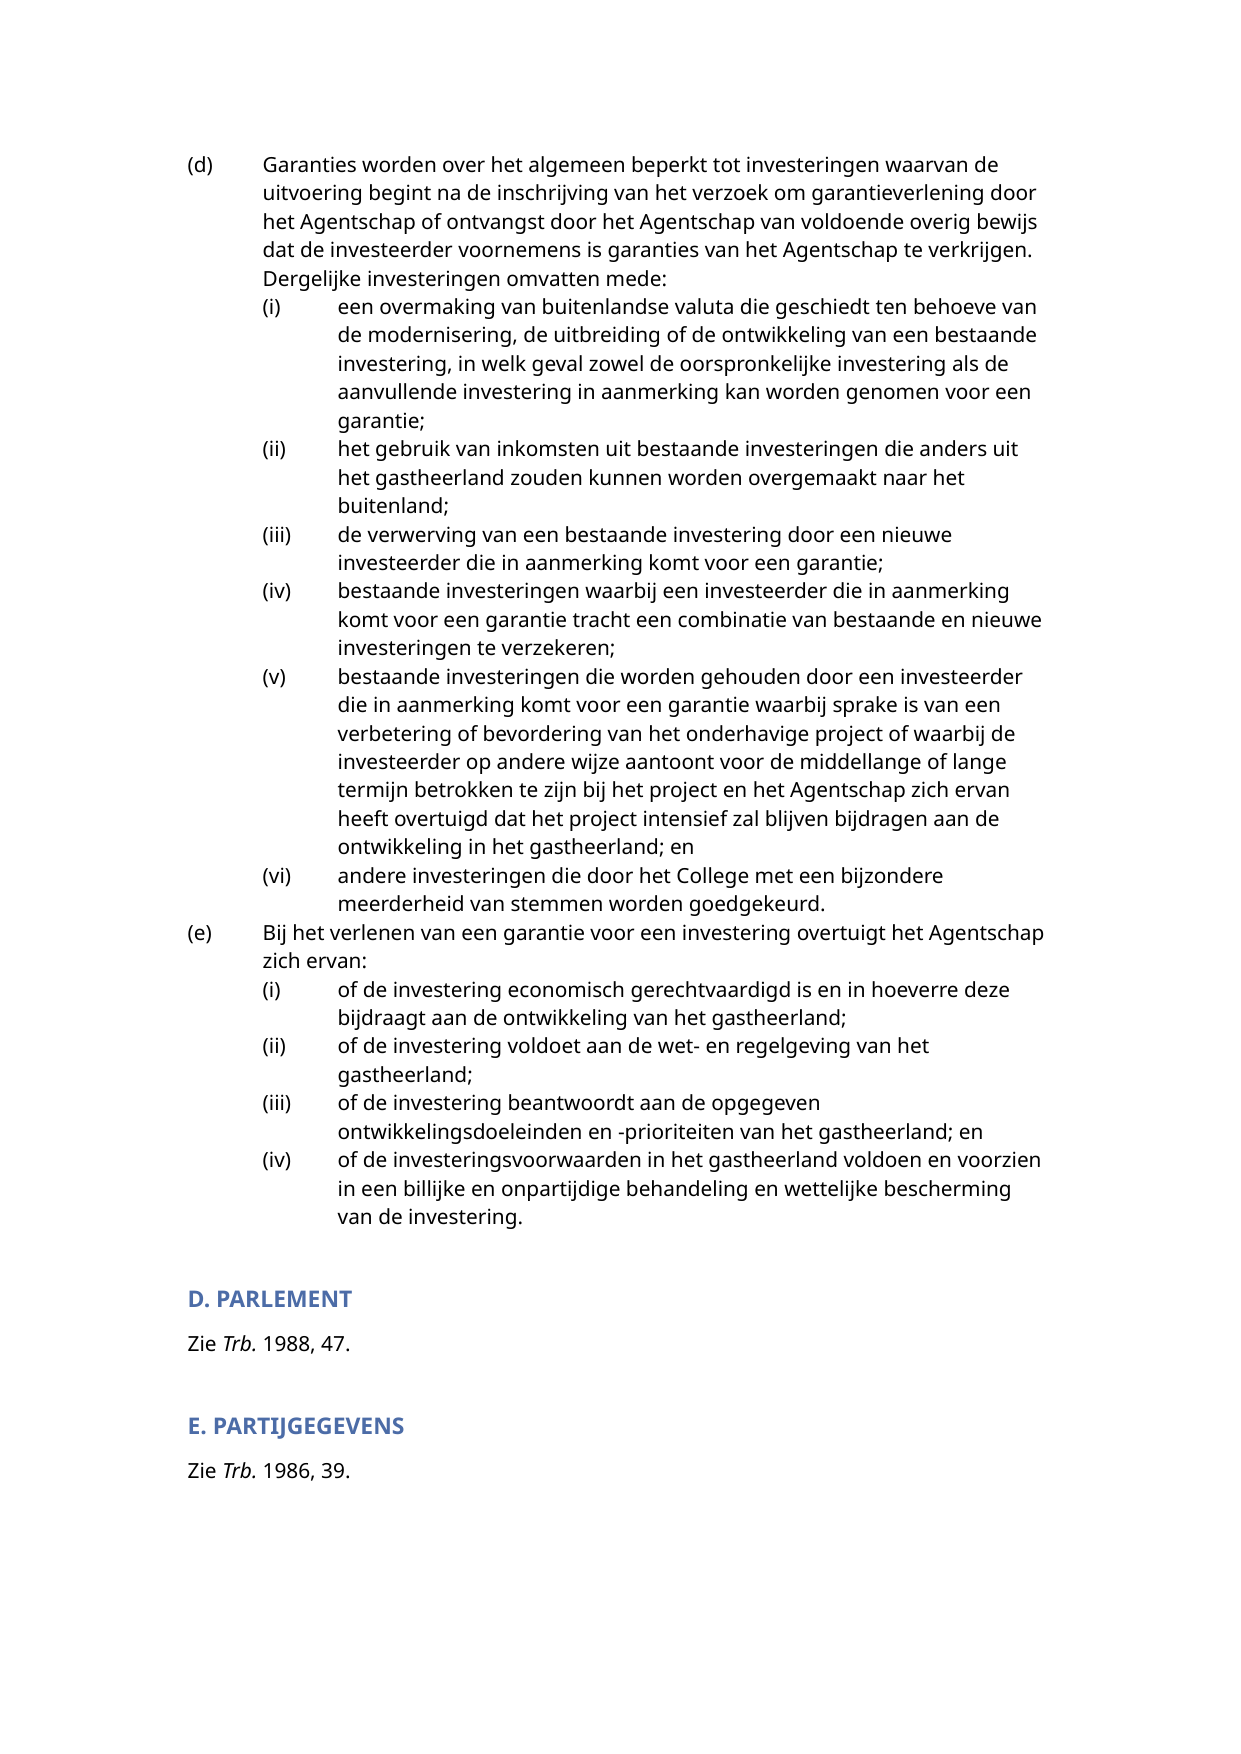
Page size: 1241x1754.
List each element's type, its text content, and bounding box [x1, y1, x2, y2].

subtitle D. PARLEMENT [187, 1283, 1053, 1314]
list Garanties worden over het algemeen beperkt tot investeringen waarvan de uitvoering begint na de inschrijving van het verzoek om garantieverlening door het Agentschap of ontvangst door het Agentschap van voldoende overig bewijs dat de investeerder voornemens is garanties van het Agentschap te verkrijgen. Dergelijke investeringen omvatten mede: [187, 150, 1053, 292]
list bestaande investeringen waarbij een investeerder die in aanmerking komt voor een garantie tracht een combinatie van bestaande en nieuwe investeringen te verzekeren; [262, 577, 1053, 662]
list bestaande investeringen die worden gehouden door een investeerder die in aanmerking komt voor een garantie waarbij sprake is van een verbetering of bevordering van het onderhavige project of waarbij de investeerder op andere wijze aantoont voor de middellange of lange termijn betrokken te zijn bij het project en het Agentschap zich ervan heeft overtuigd dat het project intensief zal blijven bijdragen aan de ontwikkeling in het gastheerland; en [262, 662, 1053, 861]
list of de investeringsvoorwaarden in het gastheerland voldoen en voorzien in een billijke en onpartijdige behandeling en wettelijke bescherming van de investering. [262, 1145, 1053, 1231]
list of de investering voldoet aan de wet- en regelgeving van het gastheerland; [262, 1032, 1053, 1088]
list de verwerving van een bestaande investering door een nieuwe investeerder die in aanmerking komt voor een garantie; [262, 520, 1053, 577]
list een overmaking van buitenlandse valuta die geschiedt ten behoeve van de modernisering, de uitbreiding of de ontwikkeling van een bestaande investering, in welk geval zowel de oorspronkelijke investering als de aanvullende investering in aanmerking kan worden genomen voor een garantie; [262, 292, 1053, 434]
list of de investering beantwoordt aan de opgegeven ontwikkelingsdoeleinden en -prioriteiten van het gastheerland; en [262, 1088, 1053, 1145]
list het gebruik van inkomsten uit bestaande investeringen die anders uit het gastheerland zouden kunnen worden overgemaakt naar het buitenland; [262, 434, 1053, 520]
list andere investeringen die door het College met een bijzondere meerderheid van stemmen worden goedgekeurd. [262, 861, 1053, 918]
text Zie Trb. 1988, 47. [187, 1329, 1053, 1358]
list Bij het verlenen van een garantie voor een investering overtuigt het Agentschap zich ervan: [187, 918, 1053, 975]
subtitle E. PARTIJGEGEVENS [187, 1410, 1053, 1442]
text Zie Trb. 1986, 39. [187, 1457, 1053, 1485]
list of de investering economisch gerechtvaardigd is en in hoeverre deze bijdraagt aan de ontwikkeling van het gastheerland; [262, 975, 1053, 1032]
